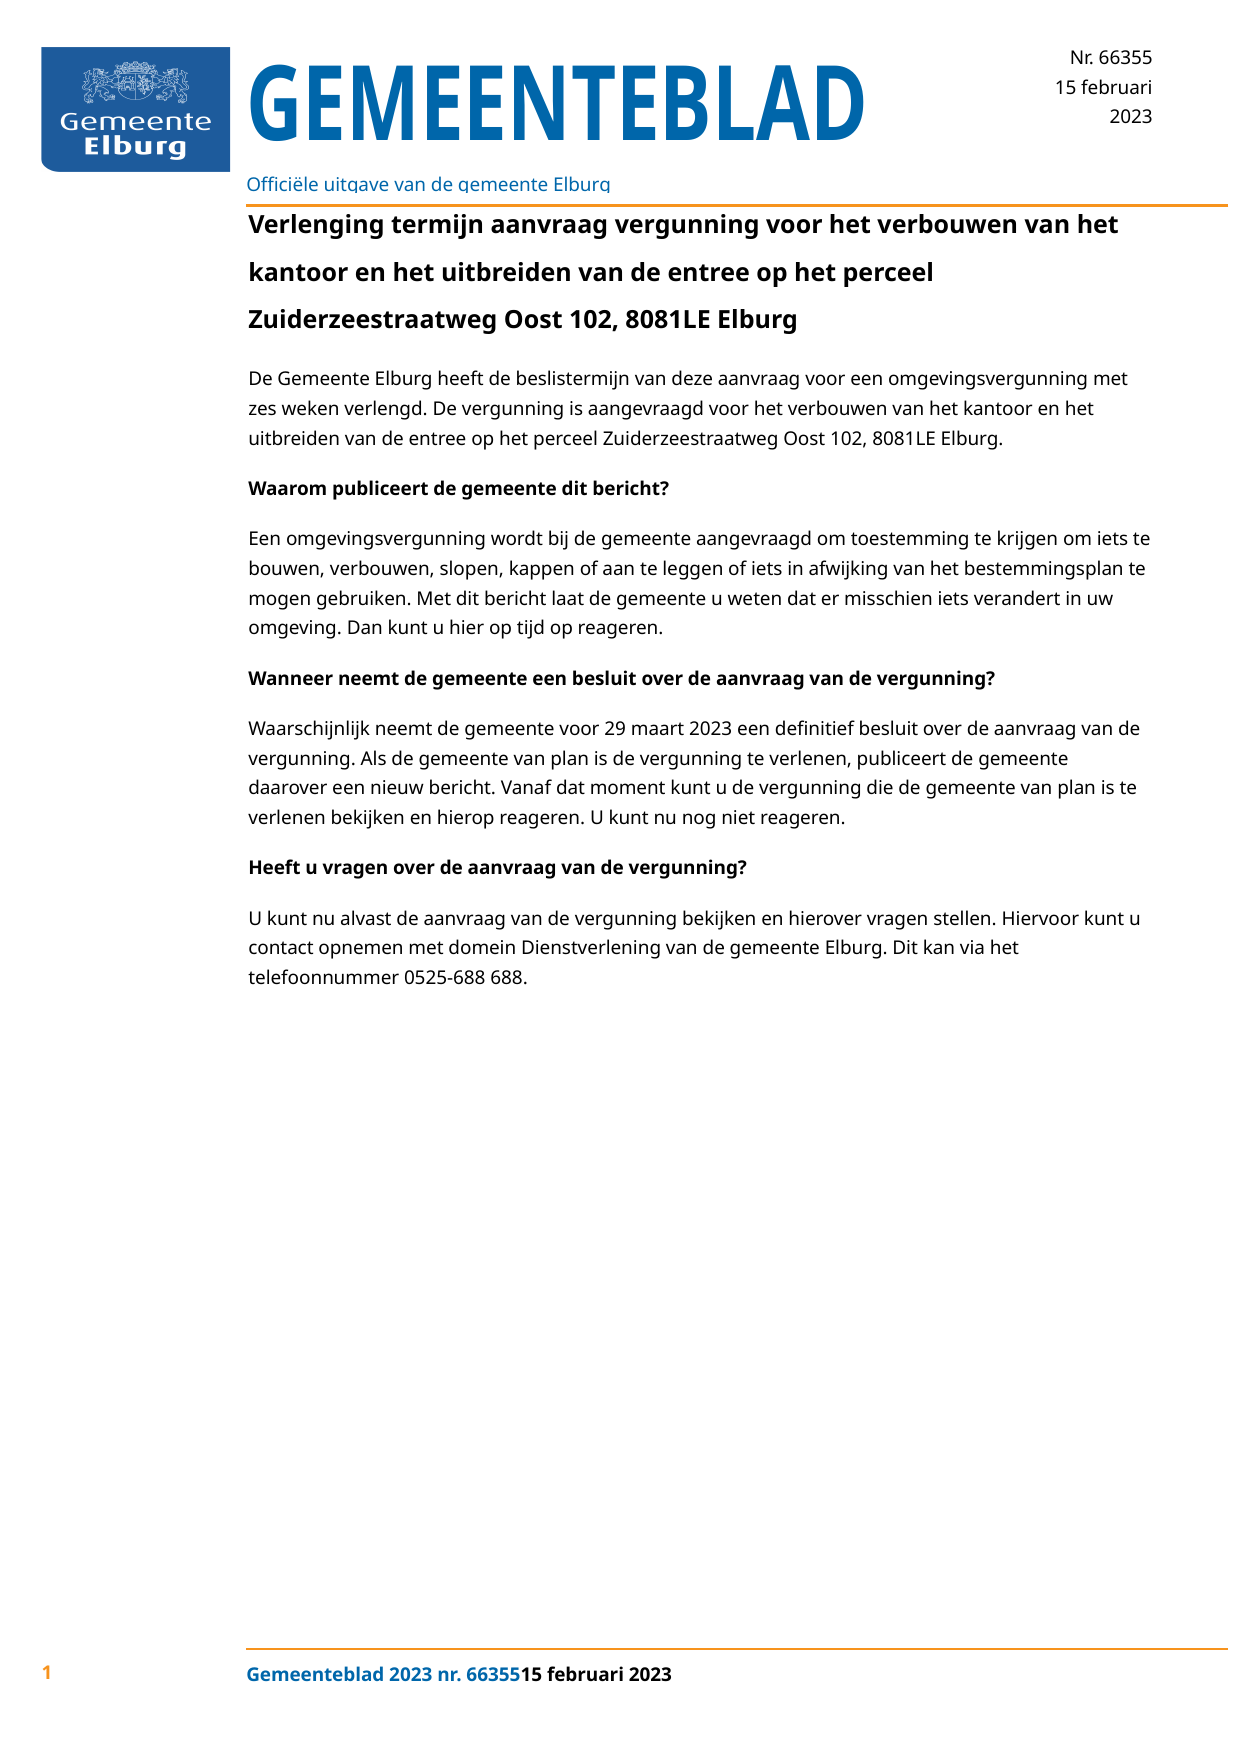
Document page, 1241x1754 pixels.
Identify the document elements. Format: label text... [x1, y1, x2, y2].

text Heeft u vragen over de aanvraag van de vergunning? [248, 854, 1152, 880]
picture [41, 47, 231, 172]
text Waarschijnlijk neemt de gemeente voor 29 maart 2023 een definitief besluit over de aanvraag van de vergunning. Als de gemeente van plan is de vergunning te verlenen, publiceert de gemeente daarover een nieuw bericht. Vanaf dat moment kunt u de vergunning die de gemeente van plan is te verlenen bekijken en hierop reageren. U kunt nu nog niet reageren. [248, 715, 1152, 829]
text Verlenging termijn aanvraag vergunning voor het verbouwen van het kantoor en het uitbreiden van de entree op het perceel Zuiderzeestraatweg Oost 102, 8081LE Elburg [248, 207, 1152, 336]
text Wanneer neemt de gemeente een besluit over de aanvraag van de vergunning? [248, 665, 1152, 690]
text U kunt nu alvast de aanvraag van de vergunning bekijken en hierover vragen stellen. Hiervoor kunt u contact opnemen met domein Dienstverlening van de gemeente Elburg. Dit kan via het telefoonnummer 0525-688 688. [248, 905, 1152, 989]
text Een omgevingsvergunning wordt bij de gemeente aangevraagd om toestemming te krijgen om iets te bouwen, verbouwen, slopen, kappen of aan te leggen of iets in afwijking van het bestemmingsplan te mogen gebruiken. Met dit bericht laat de gemeente u weten dat er misschien iets verandert in uw omgeving. Dan kunt u hier op tijd op reageren. [248, 526, 1152, 640]
text De Gemeente Elburg heeft de beslistermijn van deze aanvraag voor een omgevingsvergunning met zes weken verlengd. De vergunning is aangevraagd voor het verbouwen van het kantoor en het uitbreiden van de entree op het perceel Zuiderzeestraatweg Oost 102, 8081LE Elburg. [248, 366, 1152, 450]
text Waarom publiceert de gemeente dit bericht? [248, 475, 1152, 501]
